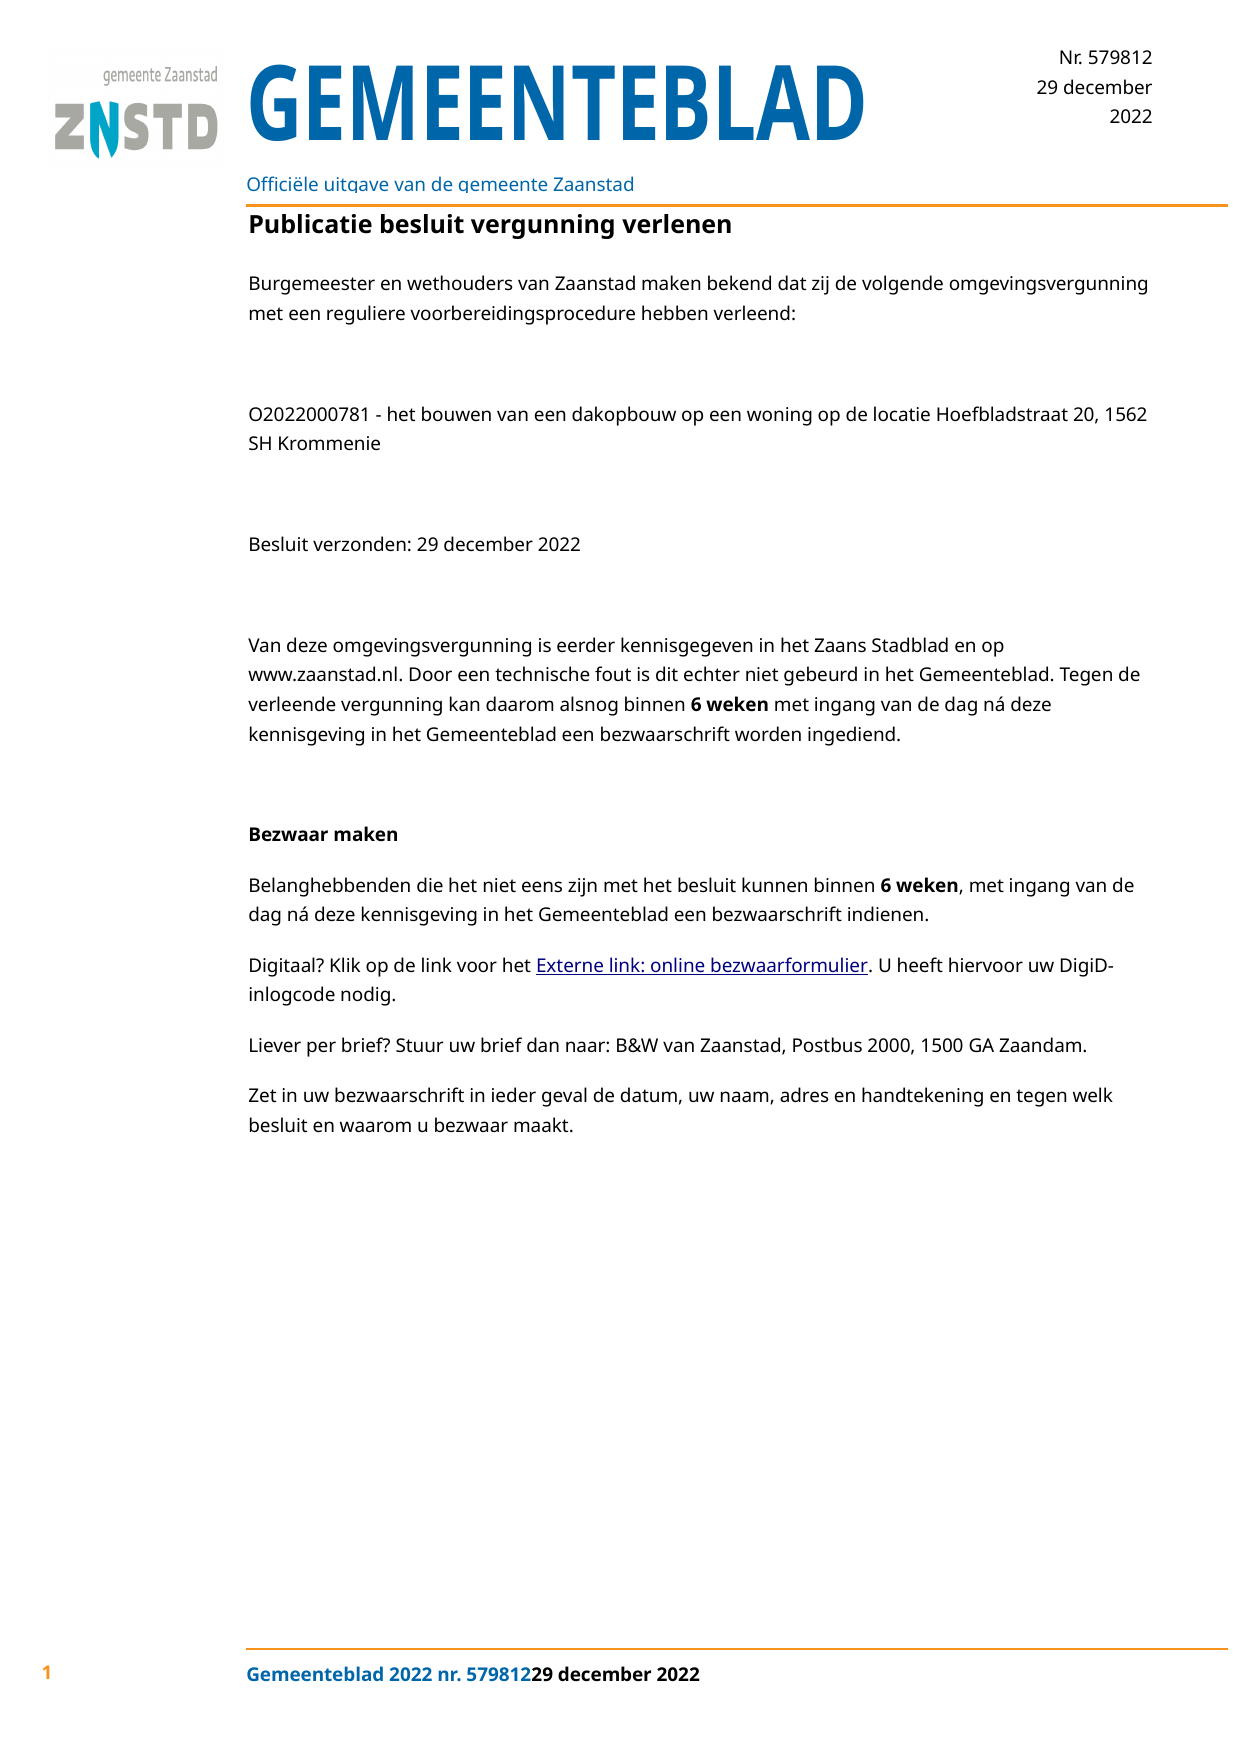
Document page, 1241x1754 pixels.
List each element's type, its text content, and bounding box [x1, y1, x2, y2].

text Besluit verzonden: 29 december 2022 [248, 531, 1152, 557]
text Belanghebbenden die het niet eens zijn met het besluit kunnen binnen 6 weken, met ingang van de dag ná deze kennisgeving in het Gemeenteblad een bezwaarschrift indienen. [248, 872, 1152, 927]
text Bezwaar maken [248, 822, 1152, 847]
text Publicatie besluit vergunning verlenen [248, 207, 1152, 241]
text Zet in uw bezwaarschrift in ieder geval de datum, uw naam, adres en handtekening en tegen welk besluit en waarom u bezwaar maakt. [248, 1082, 1152, 1138]
text O2022000781 - het bouwen van een dakopbouw op een woning op de locatie Hoefbladstraat 20, 1562 SH Krommenie [248, 401, 1152, 456]
text Digitaal? Klik op de link voor het Externe link: online bezwaarformulier. U heeft hiervoor uw DigiD-inlogcode nodig. [248, 952, 1152, 1007]
text Liever per brief? Stuur uw brief dan naar: B&W van Zaanstad, Postbus 2000, 1500 GA Zaandam. [248, 1032, 1152, 1058]
text Burgemeester en wethouders van Zaanstad maken bekend dat zij de volgende omgevingsvergunning met een reguliere voorbereidingsprocedure hebben verleend: [248, 270, 1152, 326]
picture [41, 47, 231, 172]
text Van deze omgevingsvergunning is eerder kennisgegeven in het Zaans Stadblad en op www.zaanstad.nl. Door een technische fout is dit echter niet gebeurd in het Gemeenteblad. Tegen de verleende vergunning kan daarom alsnog binnen 6 weken met ingang van de dag ná deze kennisgeving in het Gemeenteblad een bezwaarschrift worden ingediend. [248, 632, 1152, 746]
